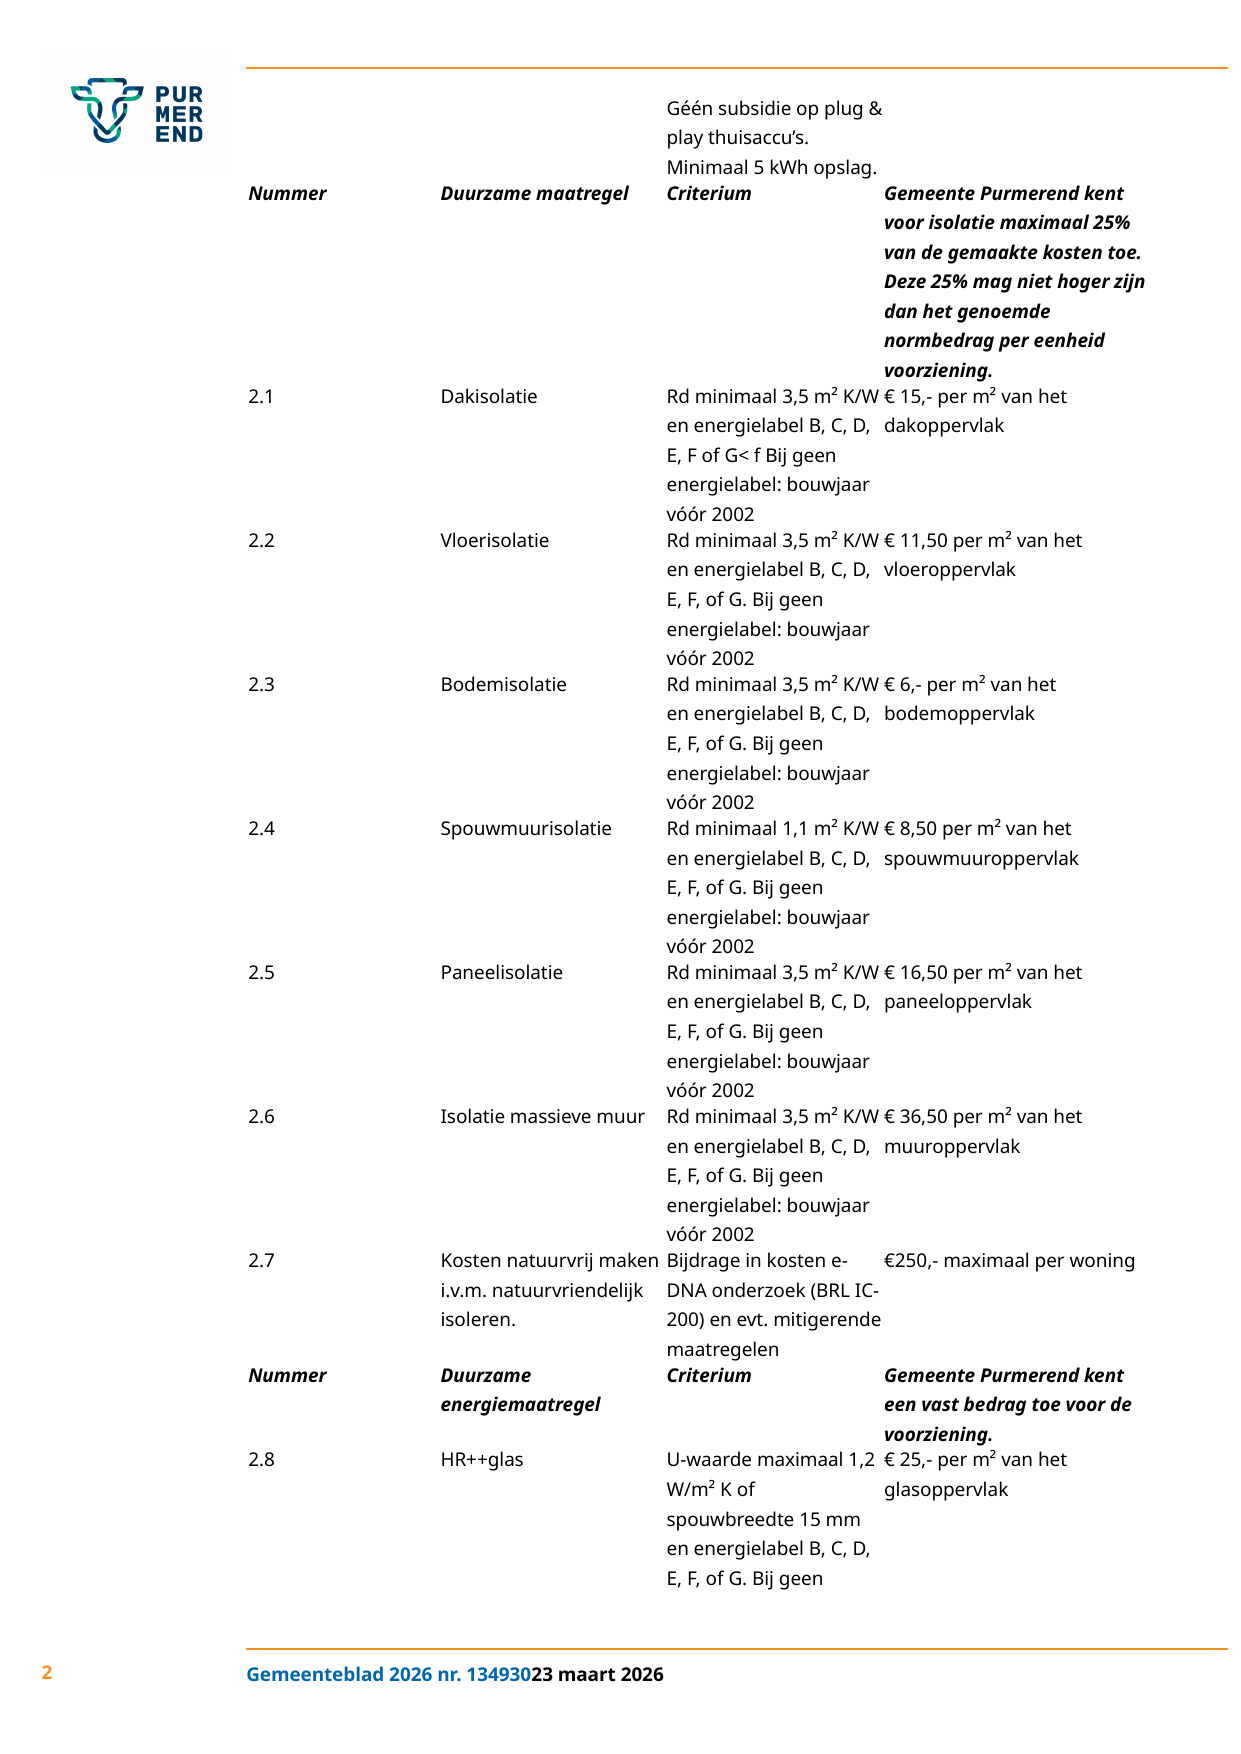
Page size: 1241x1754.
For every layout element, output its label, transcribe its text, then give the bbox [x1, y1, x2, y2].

table_cell Rd minimaal 3,5 m² K/W en energielabel B, C, D, E, F, of G. Bij geen energielabel: bouwjaar vóór 2002 [666, 959, 884, 1103]
table_cell Paneelisolatie [440, 959, 666, 1103]
table_cell € 36,50 per m² van het muuroppervlak [884, 1103, 1152, 1247]
table_cell [248, 95, 440, 180]
table_cell Rd minimaal 3,5 m² K/W en energielabel B, C, D, E, F, of G. Bij geen energielabel: bouwjaar vóór 2002 [666, 527, 884, 671]
table_cell € 6,- per m² van het bodemoppervlak [884, 671, 1152, 815]
table_cell Duurzame energiemaatregel [440, 1362, 666, 1447]
table_cell HR++glas [440, 1447, 666, 1591]
table_cell [884, 95, 1152, 180]
table_cell 2.1 [248, 383, 440, 527]
table_cell Dakisolatie [440, 383, 666, 527]
table_cell 2.4 [248, 815, 440, 959]
table_cell Criterium [666, 1362, 884, 1447]
table_cell Isolatie massieve muur [440, 1103, 666, 1247]
table_cell Duurzame maatregel [440, 180, 666, 383]
table_cell € 11,50 per m² van het vloeroppervlak [884, 527, 1152, 671]
table_cell Criterium [666, 180, 884, 383]
table_cell 2.5 [248, 959, 440, 1103]
table_cell 2.2 [248, 527, 440, 671]
table_cell Rd minimaal 3,5 m² K/W en energielabel B, C, D, E, F, of G. Bij geen energielabel: bouwjaar vóór 2002 [666, 1103, 884, 1247]
table_cell Nummer [248, 1362, 440, 1447]
table_cell 2.6 [248, 1103, 440, 1247]
table_cell Spouwmuurisolatie [440, 815, 666, 959]
table_cell Nummer [248, 180, 440, 383]
picture [41, 47, 231, 172]
table_cell € 16,50 per m² van het paneeloppervlak [884, 959, 1152, 1103]
table_cell € 25,- per m² van het glasoppervlak [884, 1447, 1152, 1591]
table_cell Kosten natuurvrij maken i.v.m. natuurvriendelijk isoleren. [440, 1247, 666, 1362]
table_cell Bodemisolatie [440, 671, 666, 815]
table_cell € 15,- per m² van het dakoppervlak [884, 383, 1152, 527]
table_cell € 8,50 per m² van het spouwmuuroppervlak [884, 815, 1152, 959]
table_cell [440, 95, 666, 180]
table_cell Rd minimaal 3,5 m² K/W en energielabel B, C, D, E, F, of G. Bij geen energielabel: bouwjaar vóór 2002 [666, 671, 884, 815]
table_cell Gemeente Purmerend kent voor isolatie maximaal 25% van de gemaakte kosten toe. Deze 25% mag niet hoger zijn dan het genoemde normbedrag per eenheid voorziening. [884, 180, 1152, 383]
table_cell 2.8 [248, 1447, 440, 1591]
table_cell Rd minimaal 1,1 m² K/W en energielabel B, C, D, E, F, of G. Bij geen energielabel: bouwjaar vóór 2002 [666, 815, 884, 959]
table_cell Rd minimaal 3,5 m² K/W en energielabel B, C, D, E, F of G< f Bij geen energielabel: bouwjaar vóór 2002 [666, 383, 884, 527]
table_cell Gemeente Purmerend kent een vast bedrag toe voor de voorziening. [884, 1362, 1152, 1447]
table_cell 2.7 [248, 1247, 440, 1362]
table_cell Vloerisolatie [440, 527, 666, 671]
table_cell €250,- maximaal per woning [884, 1247, 1152, 1362]
table_cell Géén subsidie op plug & play thuisaccu’s. Minimaal 5 kWh opslag. [666, 95, 884, 180]
table_cell 2.3 [248, 671, 440, 815]
table_cell Bijdrage in kosten e-DNA onderzoek (BRL IC-200) en evt. mitigerende maatregelen [666, 1247, 884, 1362]
table_cell U-waarde maximaal 1,2 W/m² K of spouwbreedte 15 mm en energielabel B, C, D, E, F, of G. Bij geen [666, 1447, 884, 1591]
